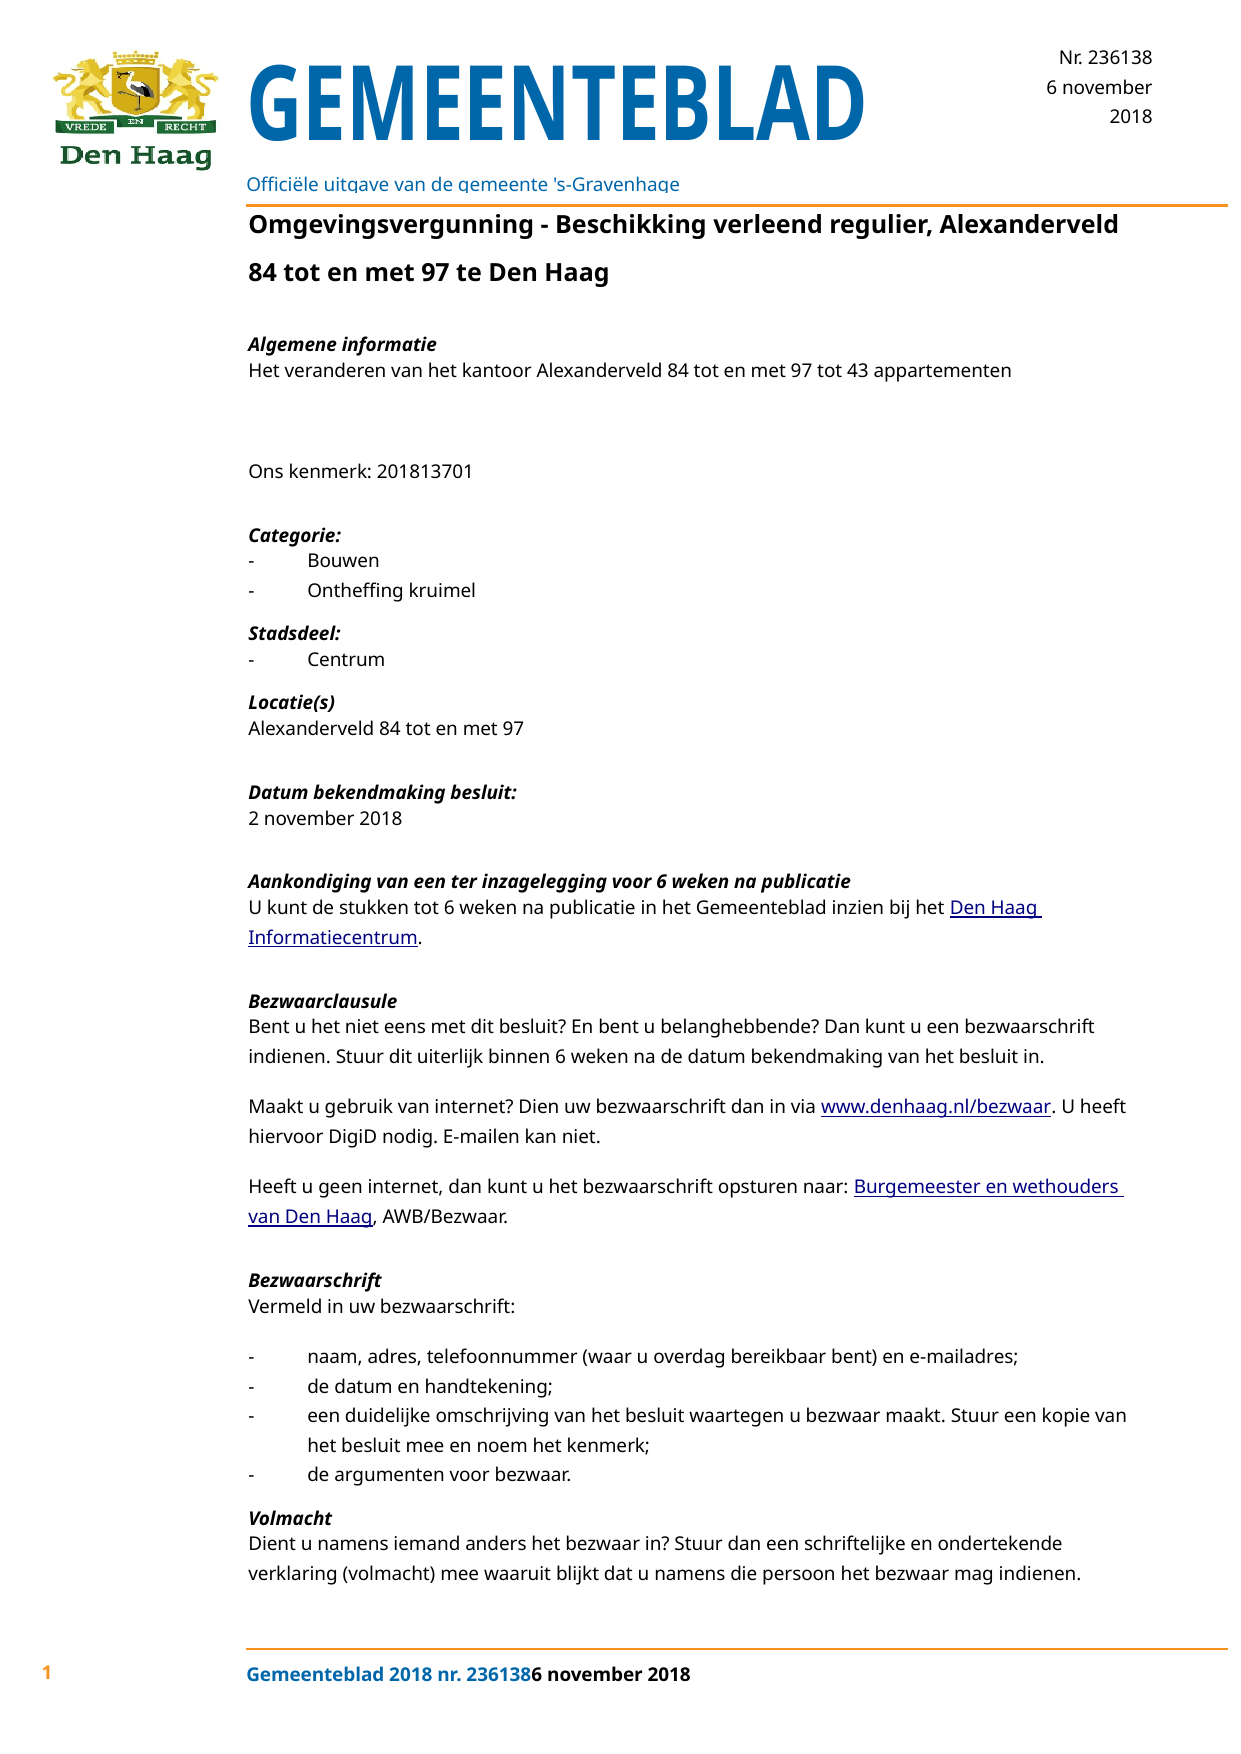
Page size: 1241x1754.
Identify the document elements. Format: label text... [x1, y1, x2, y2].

text Bent u het niet eens met dit besluit? En bent u belanghebbende? Dan kunt u een bezwaarschrift indienen. Stuur dit uiterlijk binnen 6 weken na de datum bekendmaking van het besluit in. [248, 1014, 1152, 1069]
list de datum en handtekening; [248, 1373, 1152, 1399]
text Maakt u gebruik van internet? Dien uw bezwaarschrift dan in via www.denhaag.nl/bezwaar. U heeft hiervoor DigiD nodig. E-mailen kan niet. [248, 1094, 1152, 1149]
text Aankondiging van een ter inzagelegging voor 6 weken na publicatie [248, 869, 1152, 894]
text Datum bekendmaking besluit: [248, 779, 1152, 805]
list de argumenten voor bezwaar. [248, 1462, 1152, 1487]
text Volmacht [248, 1505, 1152, 1531]
text Categorie: [248, 522, 1152, 548]
text Heeft u geen internet, dan kunt u het bezwaarschrift opsturen naar: Burgemeester en wethouders van Den Haag, AWB/Bezwaar. [248, 1174, 1152, 1229]
text Bezwaarschrift [248, 1267, 1152, 1293]
list naam, adres, telefoonnummer (waar u overdag bereikbaar bent) en e-mailadres; [248, 1343, 1152, 1369]
text Het veranderen van het kantoor Alexanderveld 84 tot en met 97 tot 43 appartementen [248, 357, 1152, 383]
text Dient u namens iemand anders het bezwaar in? Stuur dan een schriftelijke en ondertekende verklaring (volmacht) mee waaruit blijkt dat u namens die persoon het bezwaar mag indienen. [248, 1531, 1152, 1586]
text Vermeld in uw bezwaarschrift: [248, 1293, 1152, 1319]
text Locatie(s) [248, 689, 1152, 715]
list een duidelijke omschrijving van het besluit waartegen u bezwaar maakt. Stuur een kopie van het besluit mee en noem het kenmerk; [248, 1402, 1152, 1458]
list Centrum [248, 646, 1152, 672]
text Ons kenmerk: 201813701 [248, 458, 1152, 484]
text Algemene informatie [248, 331, 1152, 357]
list Ontheffing kruimel [248, 577, 1152, 603]
list Bouwen [248, 548, 1152, 573]
text 2 november 2018 [248, 805, 1152, 830]
text Stadsdeel: [248, 620, 1152, 646]
text Omgevingsvergunning - Beschikking verleend regulier, Alexanderveld 84 tot en met 97 te Den Haag [248, 207, 1152, 288]
text Alexanderveld 84 tot en met 97 [248, 715, 1152, 741]
text U kunt de stukken tot 6 weken na publicatie in het Gemeenteblad inzien bij het Den Haag Informatiecentrum. [248, 894, 1152, 950]
text Bezwaarclausule [248, 988, 1152, 1014]
picture [41, 47, 231, 172]
